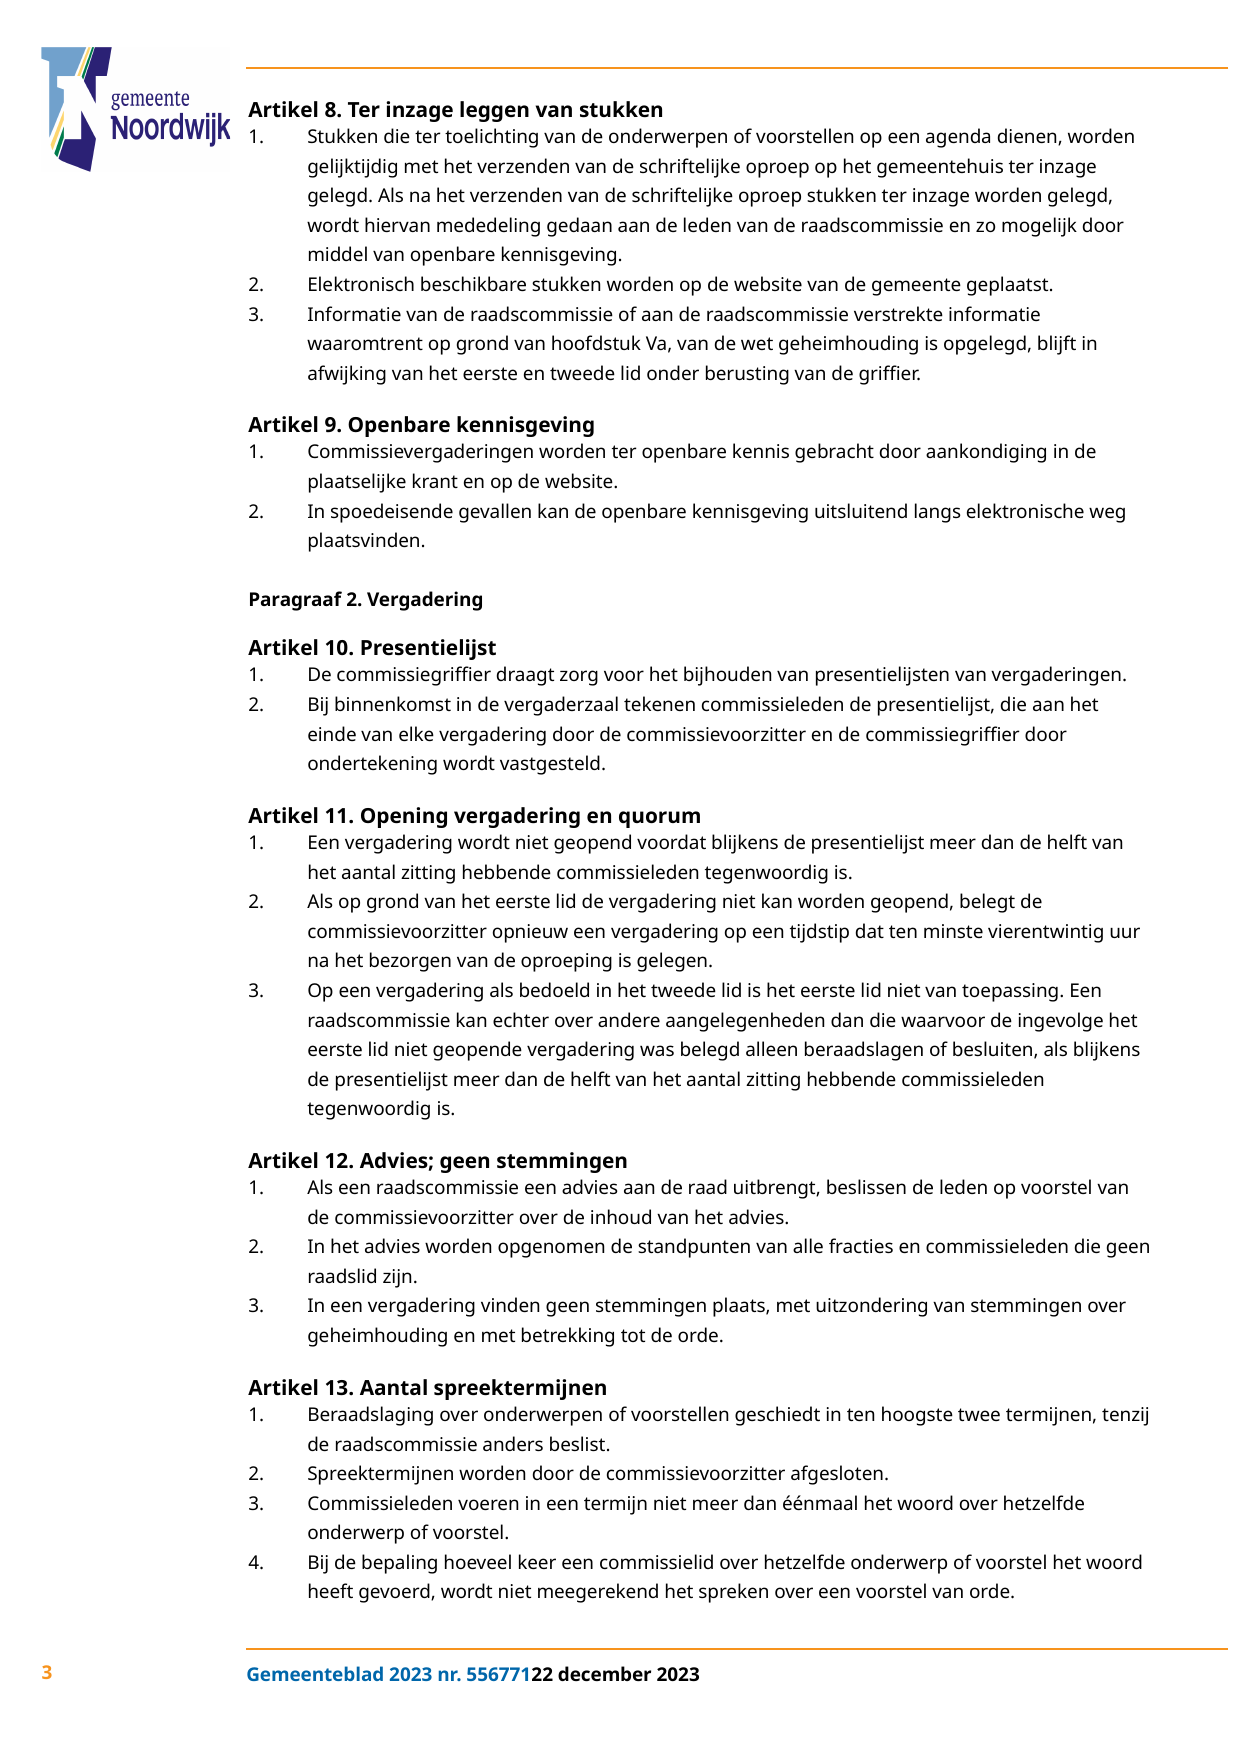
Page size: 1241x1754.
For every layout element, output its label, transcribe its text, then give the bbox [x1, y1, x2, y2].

list De commissiegriffier draagt zorg voor het bijhouden van presentielijsten van vergaderingen. [248, 662, 1152, 687]
list Bij de bepaling hoeveel keer een commissielid over hetzelfde onderwerp of voorstel het woord heeft gevoerd, wordt niet meegerekend het spreken over een voorstel van orde. [248, 1549, 1152, 1604]
list Bij binnenkomst in de vergaderzaal tekenen commissieleden de presentielijst, die aan het einde van elke vergadering door de commissievoorzitter en de commissiegriffier door ondertekening wordt vastgesteld. [248, 691, 1152, 776]
list Elektronisch beschikbare stukken worden op de website van de gemeente geplaatst. [248, 271, 1152, 297]
list Op een vergadering als bedoeld in het tweede lid is het eerste lid niet van toepassing. Een raadscommissie kan echter over andere aangelegenheden dan die waarvoor de ingevolge het eerste lid niet geopende vergadering was belegd alleen beraadslagen of besluiten, als blijkens de presentielijst meer dan de helft van het aantal zitting hebbende commissieleden tegenwoordig is. [248, 977, 1152, 1121]
text Artikel 13. Aantal spreektermijnen [248, 1373, 1152, 1401]
list Een vergadering wordt niet geopend voordat blijkens de presentielijst meer dan de helft van het aantal zitting hebbende commissieleden tegenwoordig is. [248, 829, 1152, 884]
list In een vergadering vinden geen stemmingen plaats, met uitzondering van stemmingen over geheimhouding en met betrekking tot de orde. [248, 1293, 1152, 1348]
text Artikel 10. Presentielijst [248, 633, 1152, 662]
text Artikel 12. Advies; geen stemmingen [248, 1146, 1152, 1174]
text Artikel 8. Ter inzage leggen van stukken [248, 95, 1152, 123]
list In het advies worden opgenomen de standpunten van alle fracties en commissieleden die geen raadslid zijn. [248, 1233, 1152, 1289]
list Spreektermijnen worden door de commissievoorzitter afgesloten. [248, 1460, 1152, 1486]
list Beraadslaging over onderwerpen of voorstellen geschiedt in ten hoogste twee termijnen, tenzij de raadscommissie anders beslist. [248, 1401, 1152, 1456]
list Informatie van de raadscommissie of aan de raadscommissie verstrekte informatie waaromtrent op grond van hoofdstuk Va, van de wet geheimhouding is opgelegd, blijft in afwijking van het eerste en tweede lid onder berusting van de griffier. [248, 301, 1152, 386]
list Stukken die ter toelichting van de onderwerpen of voorstellen op een agenda dienen, worden gelijktijdig met het verzenden van de schriftelijke oproep op het gemeentehuis ter inzage gelegd. Als na het verzenden van de schriftelijke oproep stukken ter inzage worden gelegd, wordt hiervan mededeling gedaan aan de leden van de raadscommissie en zo mogelijk door middel van openbare kennisgeving. [248, 123, 1152, 267]
text Paragraaf 2. Vergadering [248, 587, 1152, 612]
list Als een raadscommissie een advies aan de raad uitbrengt, beslissen de leden op voorstel van de commissievoorzitter over de inhoud van het advies. [248, 1174, 1152, 1230]
list Commissieleden voeren in een termijn niet meer dan éénmaal het woord over hetzelfde onderwerp of voorstel. [248, 1490, 1152, 1545]
picture [41, 47, 231, 172]
text Artikel 9. Openbare kennisgeving [248, 410, 1152, 439]
list In spoedeisende gevallen kan de openbare kennisgeving uitsluitend langs elektronische weg plaatsvinden. [248, 498, 1152, 553]
list Als op grond van het eerste lid de vergadering niet kan worden geopend, belegt de commissievoorzitter opnieuw een vergadering op een tijdstip dat ten minste vierentwintig uur na het bezorgen van de oproeping is gelegen. [248, 888, 1152, 973]
text Artikel 11. Opening vergadering en quorum [248, 801, 1152, 829]
list Commissievergaderingen worden ter openbare kennis gebracht door aankondiging in de plaatselijke krant en op de website. [248, 439, 1152, 494]
